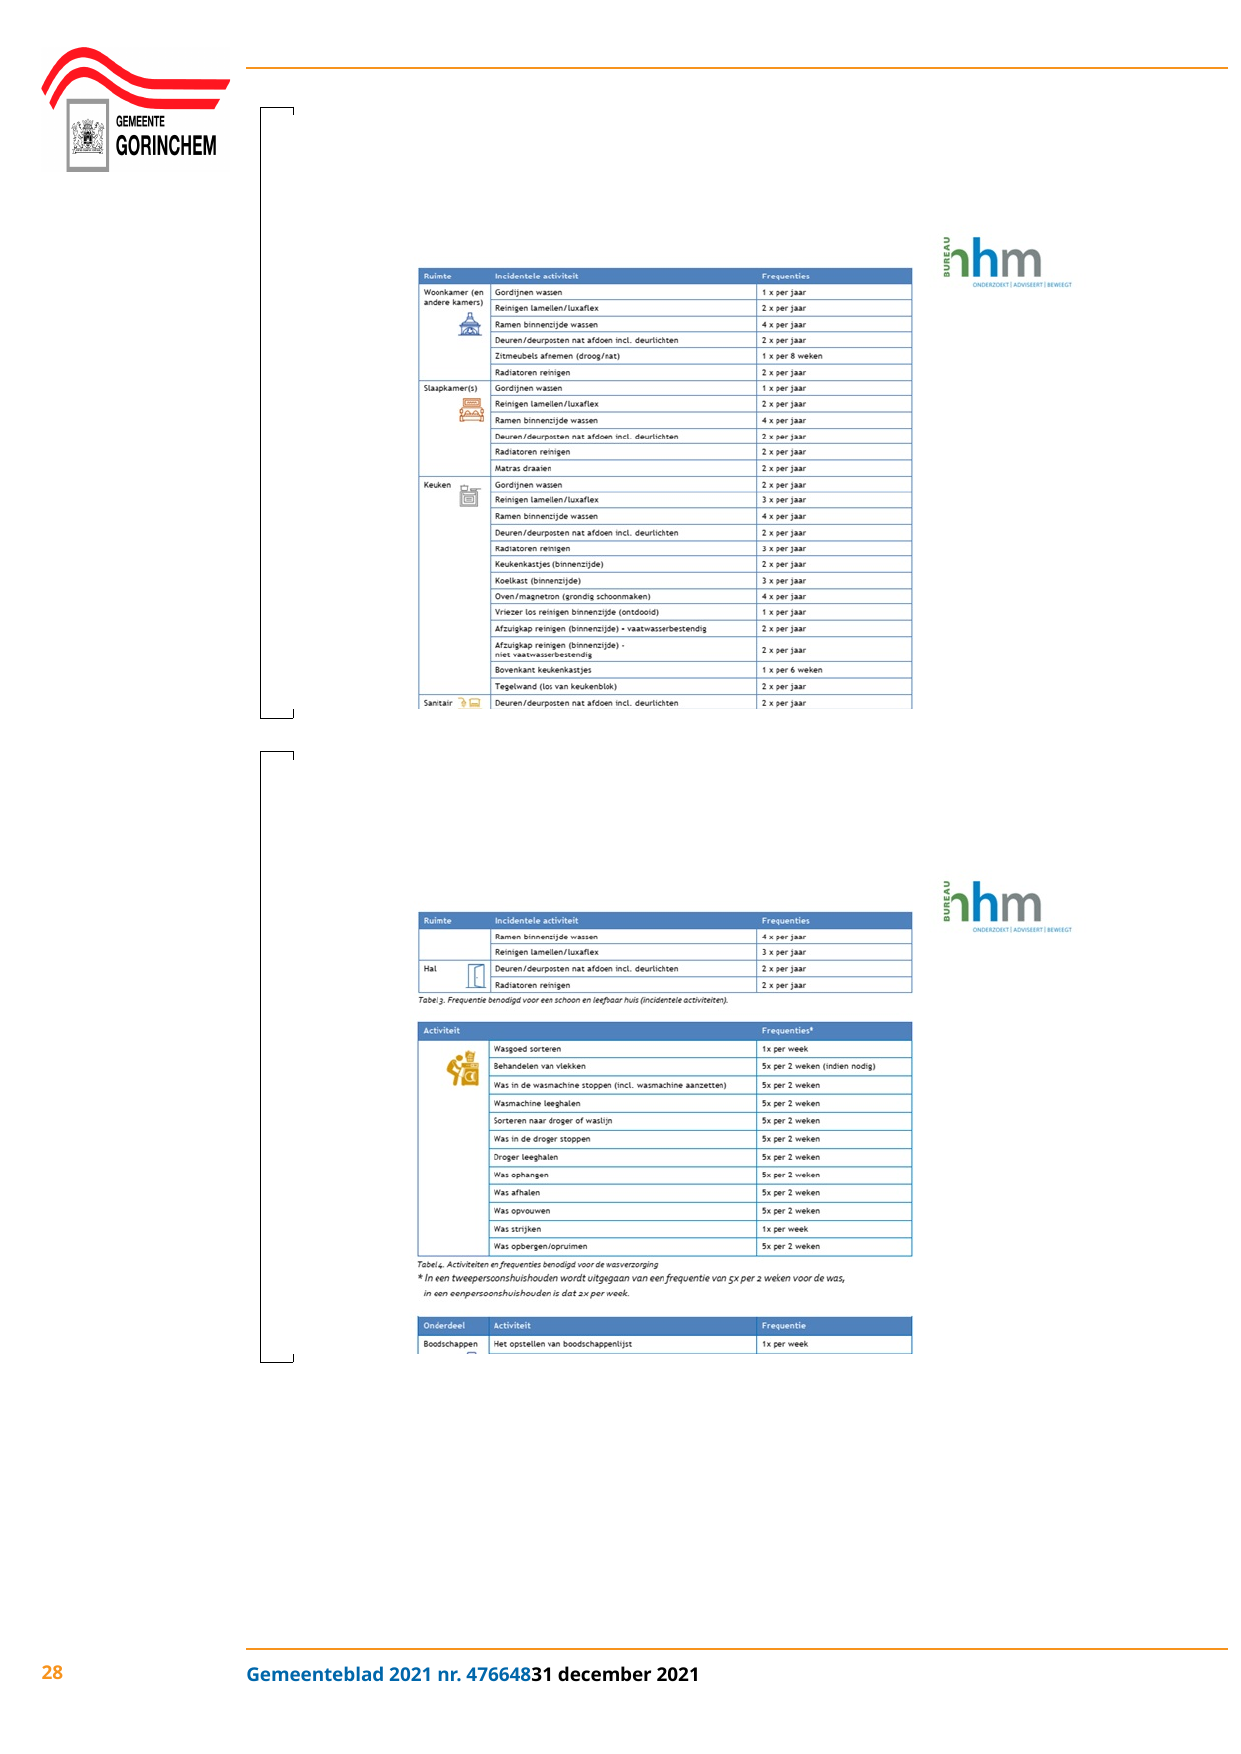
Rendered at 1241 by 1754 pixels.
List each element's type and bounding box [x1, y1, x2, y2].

picture [41, 47, 231, 172]
picture [268, 115, 1173, 709]
picture [268, 760, 1173, 1354]
